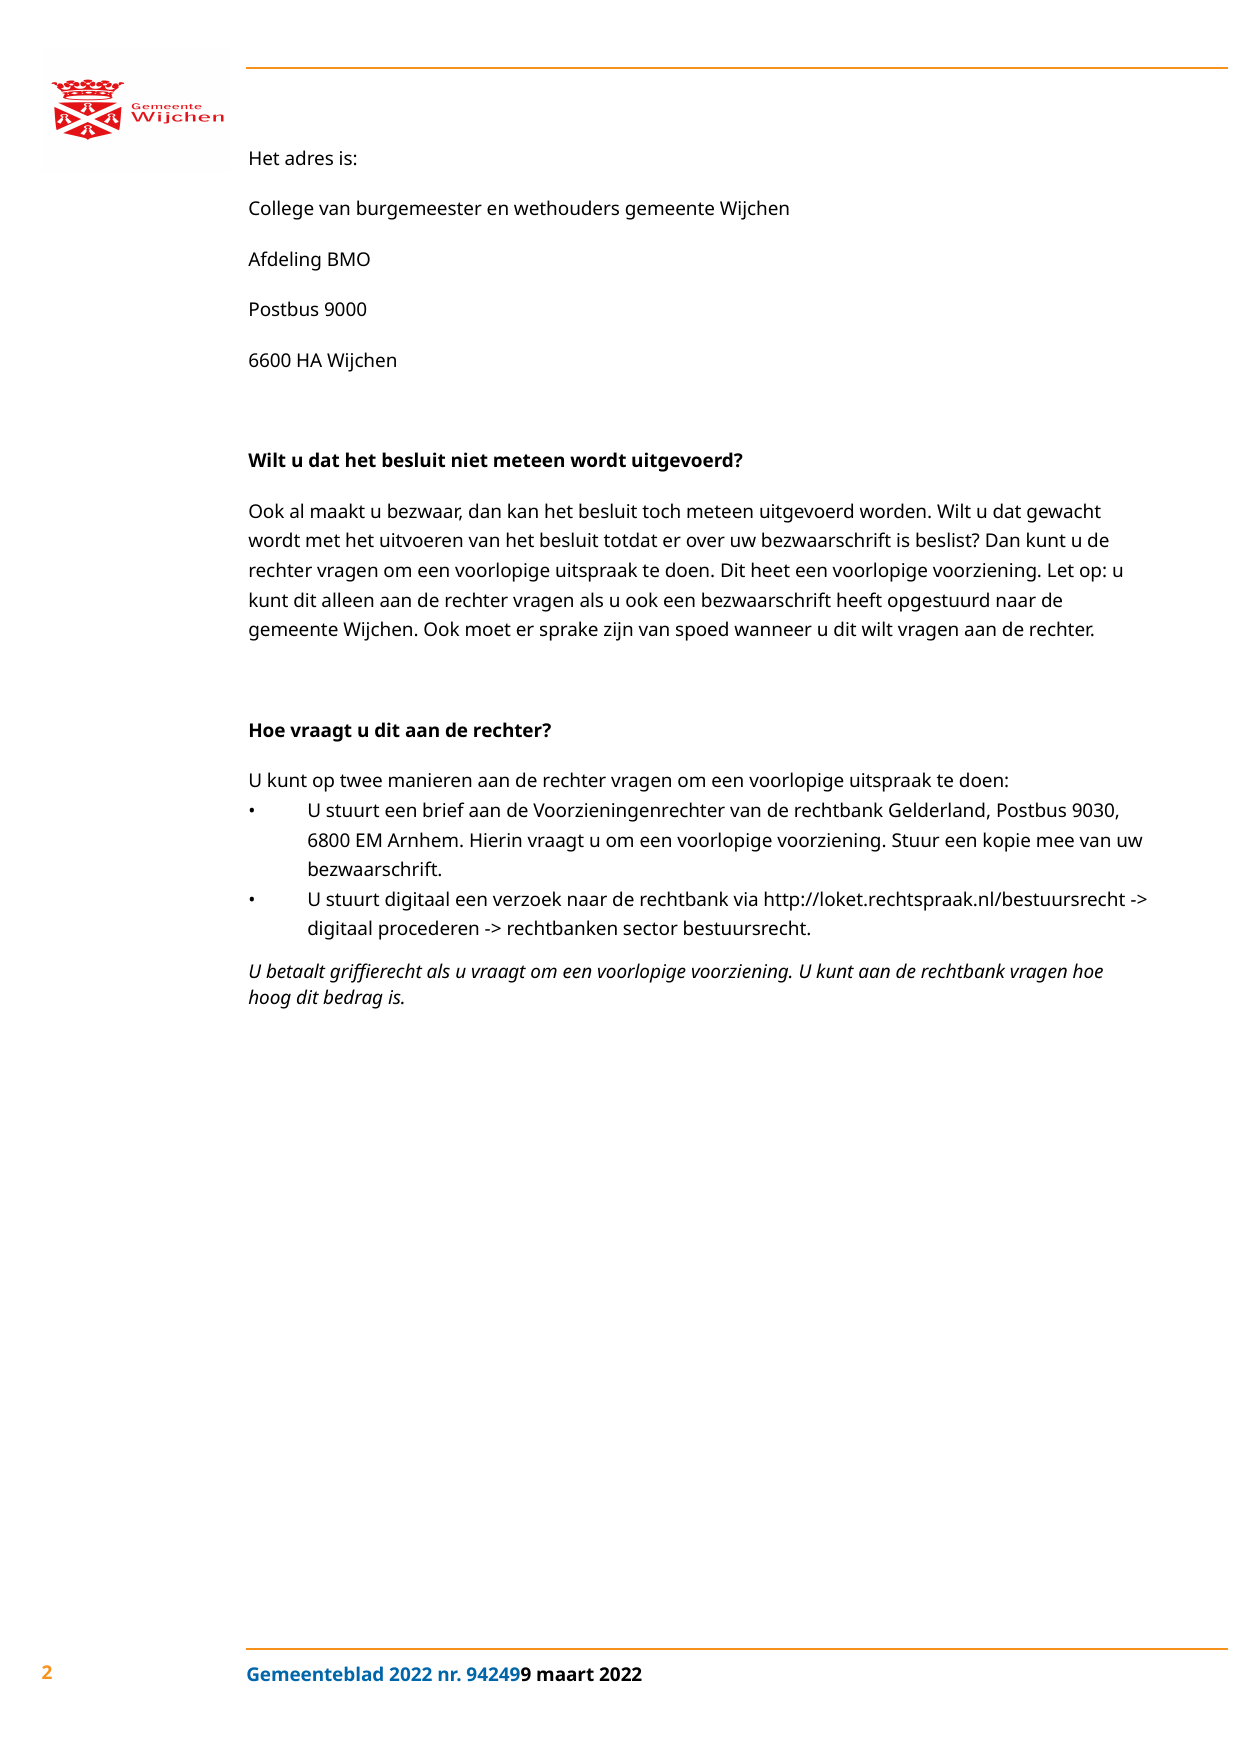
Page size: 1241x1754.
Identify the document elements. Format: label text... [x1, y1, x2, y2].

text Ook al maakt u bezwaar, dan kan het besluit toch meteen uitgevoerd worden. Wilt u dat gewacht wordt met het uitvoeren van het besluit totdat er over uw bezwaarschrift is beslist? Dan kunt u de rechter vragen om een voorlopige uitspraak te doen. Dit heet een voorlopige voorziening. Let op: u kunt dit alleen aan de rechter vragen als u ook een bezwaarschrift heeft opgestuurd naar de gemeente Wijchen. Ook moet er sprake zijn van spoed wanneer u dit wilt vragen aan de rechter. [248, 498, 1152, 642]
picture [41, 47, 231, 172]
text Hoe vraagt u dit aan de rechter? [248, 717, 1152, 743]
text 6600 HA Wijchen [248, 347, 1152, 373]
text Afdeling BMO [248, 246, 1152, 272]
text Postbus 9000 [248, 296, 1152, 322]
list U stuurt een brief aan de Voorzieningenrechter van de rechtbank Gelderland, Postbus 9030, 6800 EM Arnhem. Hierin vraagt u om een voorlopige voorziening. Stuur een kopie mee van uw bezwaarschrift. [248, 797, 1152, 882]
list U stuurt digitaal een verzoek naar de rechtbank via http://loket.rechtspraak.nl/bestuursrecht -> digitaal procederen -> rechtbanken sector bestuursrecht. [248, 886, 1152, 941]
text College van burgemeester en wethouders gemeente Wijchen [248, 196, 1152, 221]
text Het adres is: [248, 145, 1152, 171]
text U kunt op twee manieren aan de rechter vragen om een voorlopige uitspraak te doen: [248, 768, 1152, 793]
text U betaalt griffierecht als u vraagt om een voorlopige voorziening. U kunt aan de rechtbank vragen hoe hoog dit bedrag is. [248, 959, 1152, 1010]
text Wilt u dat het besluit niet meteen wordt uitgevoerd? [248, 448, 1152, 473]
